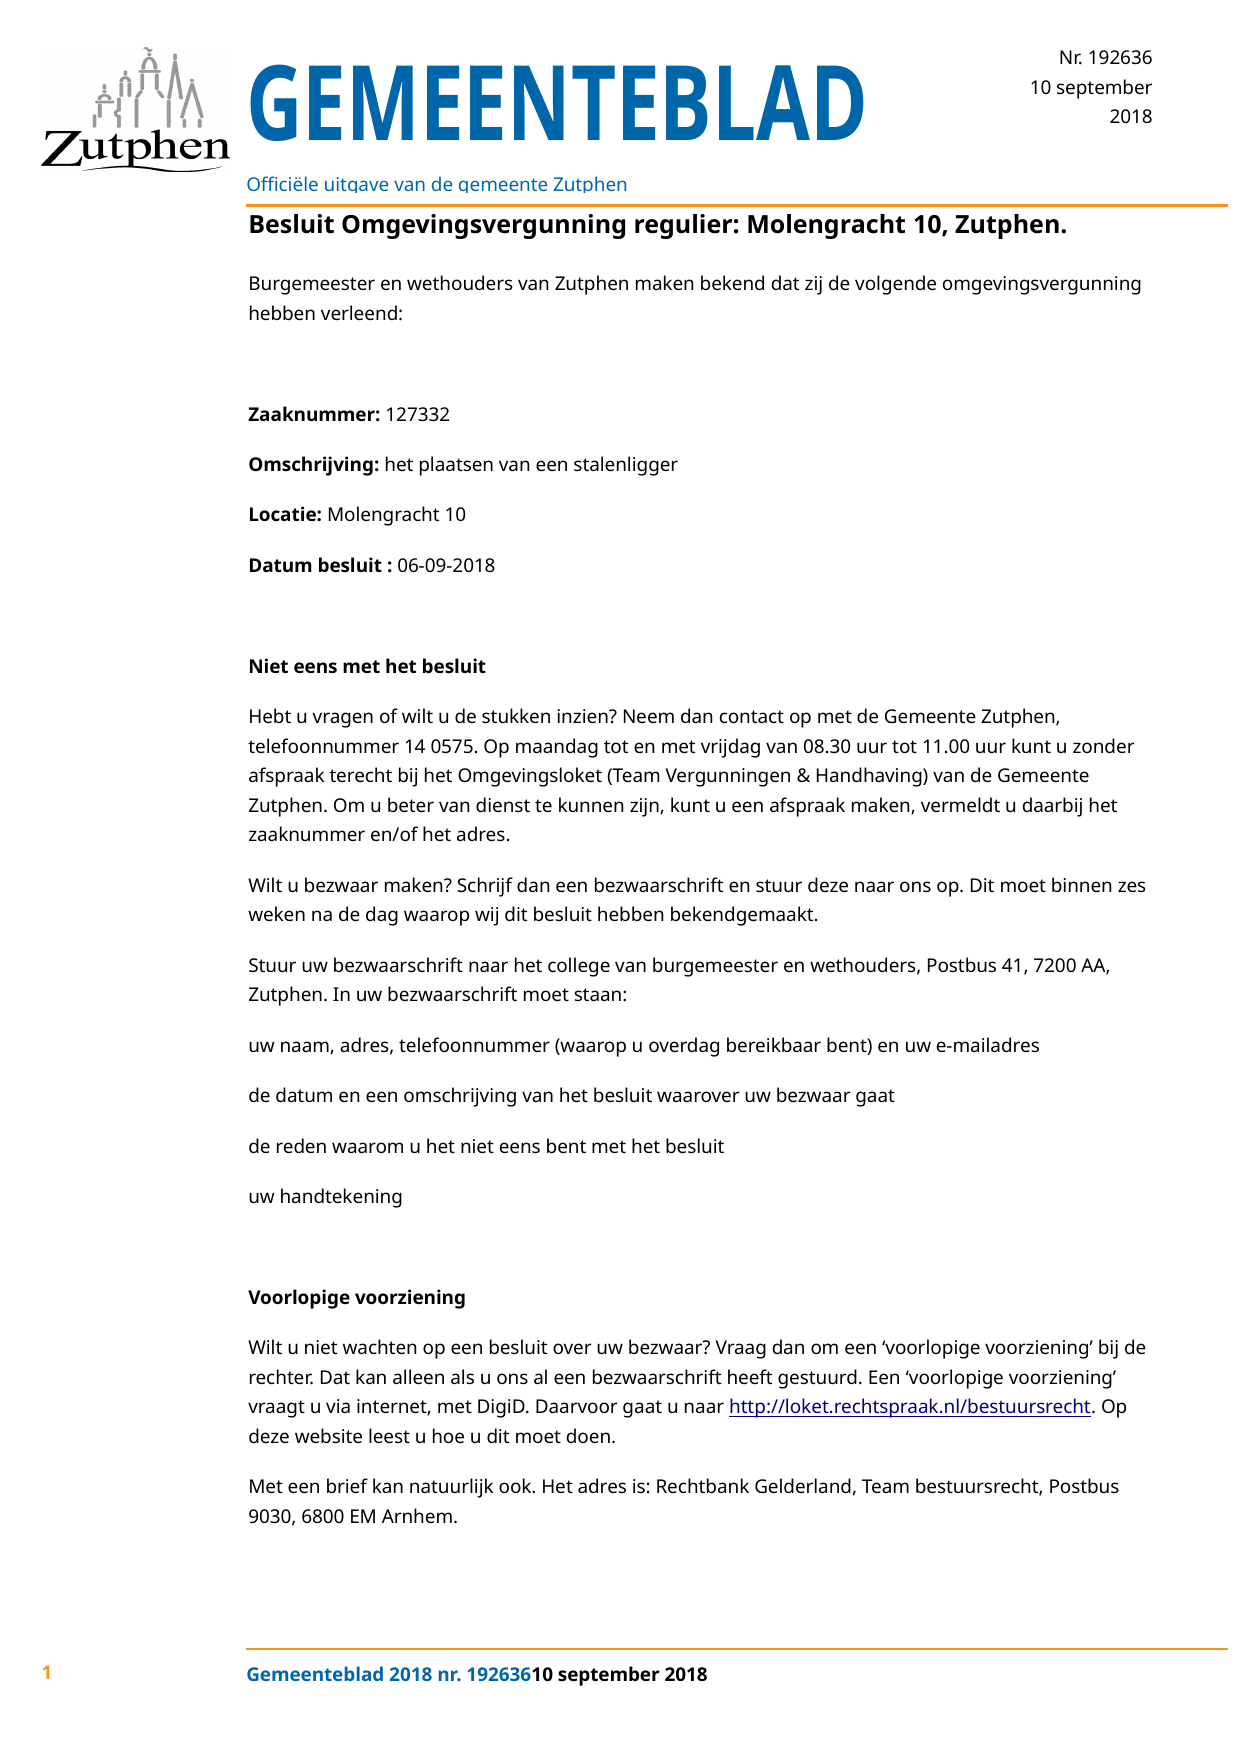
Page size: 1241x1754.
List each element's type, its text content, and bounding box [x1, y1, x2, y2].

text Voorlopige voorziening [248, 1284, 1152, 1310]
text Hebt u vragen of wilt u de stukken inzien? Neem dan contact op met de Gemeente Zutphen, telefoonnummer 14 0575. Op maandag tot en met vrijdag van 08.30 uur tot 11.00 uur kunt u zonder afspraak terecht bij het Omgevingsloket (Team Vergunningen & Handhaving) van de Gemeente Zutphen. Om u beter van dienst te kunnen zijn, kunt u een afspraak maken, vermeldt u daarbij het zaaknummer en/of het adres. [248, 703, 1152, 847]
text Zaaknummer: 127332 [248, 401, 1152, 426]
text Locatie: Molengracht 10 [248, 502, 1152, 527]
picture [41, 47, 231, 172]
text uw naam, adres, telefoonnummer (waarop u overdag bereikbaar bent) en uw e-mailadres [248, 1032, 1152, 1058]
text de datum en een omschrijving van het besluit waarover uw bezwaar gaat [248, 1082, 1152, 1108]
text uw handtekening [248, 1183, 1152, 1209]
text Met een brief kan natuurlijk ook. Het adres is: Rechtbank Gelderland, Team bestuursrecht, Postbus 9030, 6800 EM Arnhem. [248, 1474, 1152, 1529]
text Omschrijving: het plaatsen van een stalenligger [248, 451, 1152, 477]
text Besluit Omgevingsvergunning regulier: Molengracht 10, Zutphen. [248, 207, 1152, 241]
text Datum besluit : 06-09-2018 [248, 552, 1152, 578]
text Wilt u bezwaar maken? Schrijf dan een bezwaarschrift en stuur deze naar ons op. Dit moet binnen zes weken na de dag waarop wij dit besluit hebben bekendgemaakt. [248, 872, 1152, 927]
text Stuur uw bezwaarschrift naar het college van burgemeester en wethouders, Postbus 41, 7200 AA, Zutphen. In uw bezwaarschrift moet staan: [248, 952, 1152, 1007]
text Burgemeester en wethouders van Zutphen maken bekend dat zij de volgende omgevingsvergunning hebben verleend: [248, 270, 1152, 326]
text Niet eens met het besluit [248, 653, 1152, 678]
text de reden waarom u het niet eens bent met het besluit [248, 1133, 1152, 1158]
text Wilt u niet wachten op een besluit over uw bezwaar? Vraag dan om een ‘voorlopige voorziening’ bij de rechter. Dat kan alleen als u ons al een bezwaarschrift heeft gestuurd. Een ‘voorlopige voorziening’ vraagt u via internet, met DigiD. Daarvoor gaat u naar http://loket.rechtspraak.nl/bestuursrecht. Op deze website leest u hoe u dit moet doen. [248, 1334, 1152, 1449]
